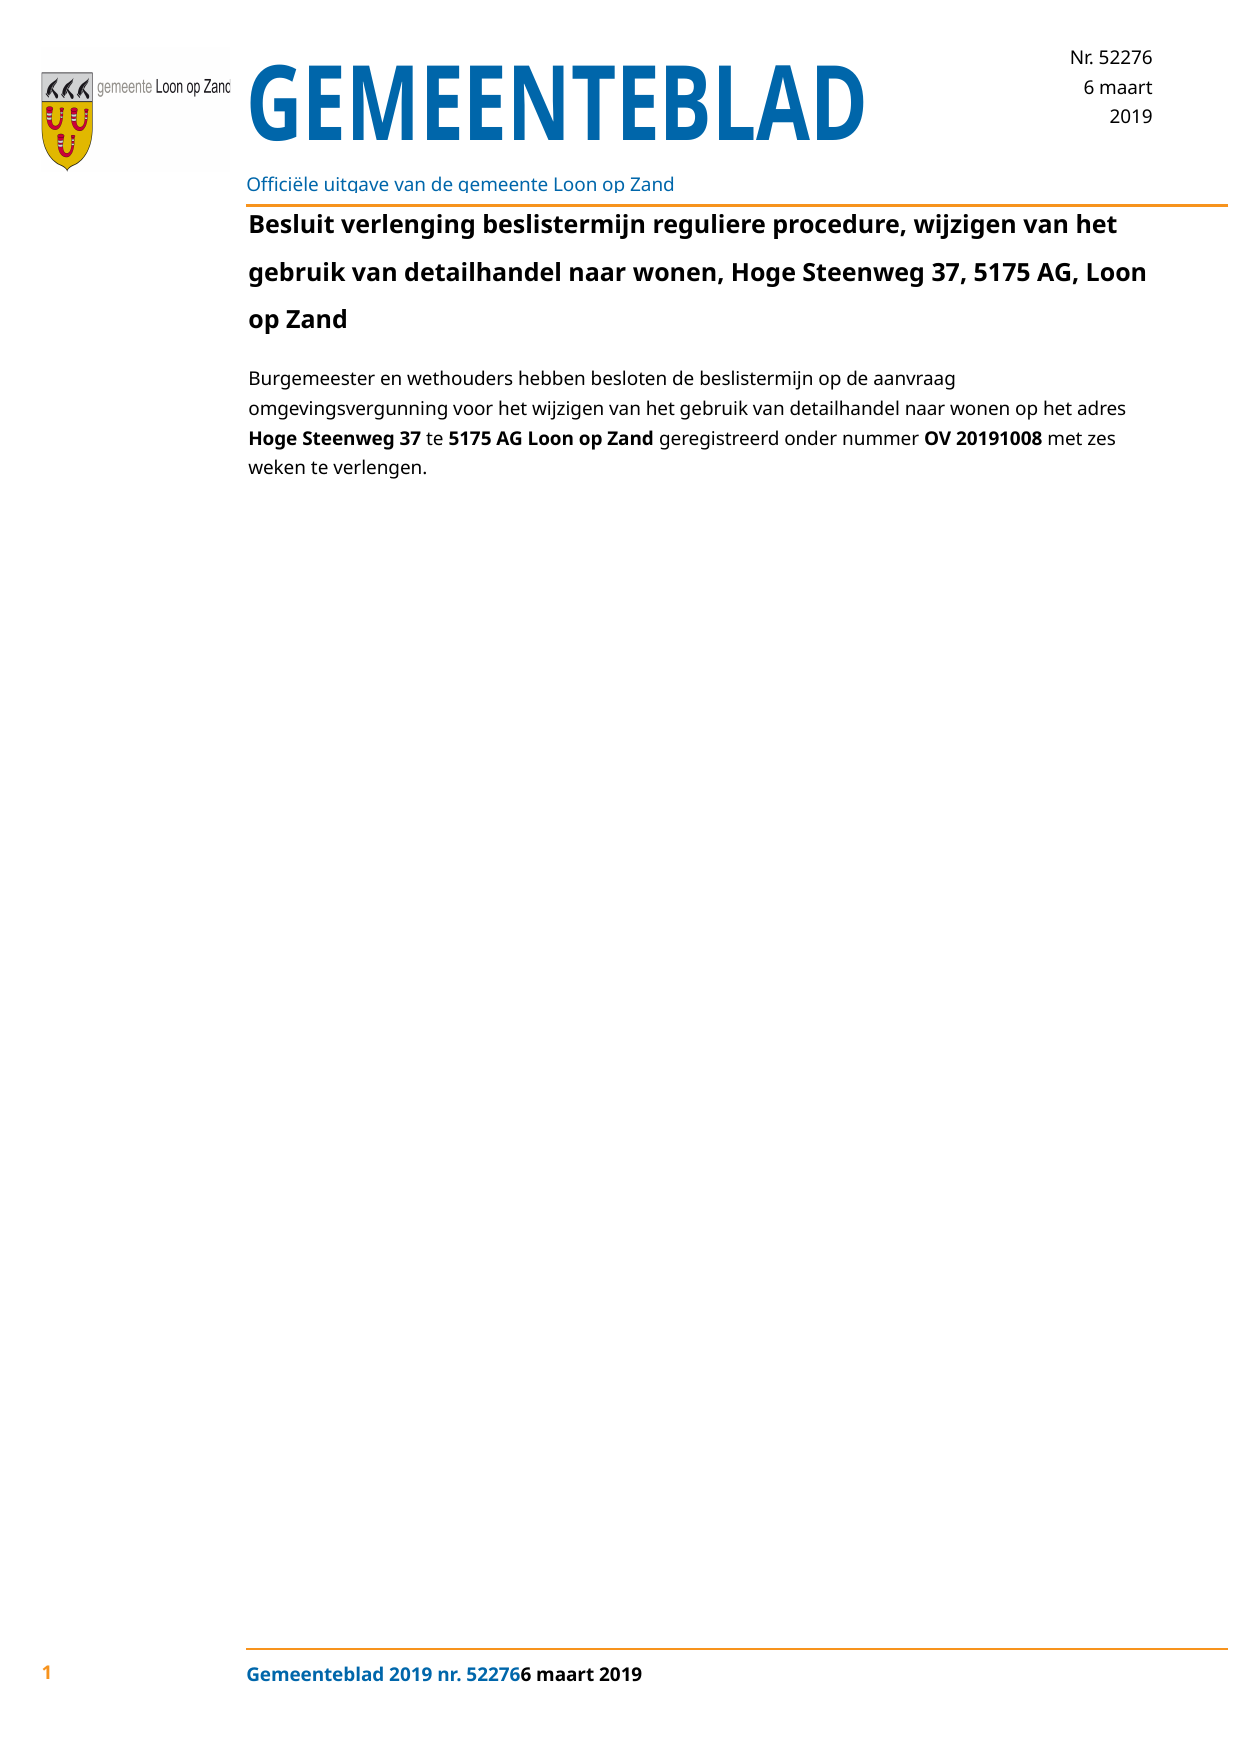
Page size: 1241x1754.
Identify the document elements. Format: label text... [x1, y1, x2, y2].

text Besluit verlenging beslistermijn reguliere procedure, wijzigen van het gebruik van detailhandel naar wonen, Hoge Steenweg 37, 5175 AG, Loon op Zand [248, 207, 1152, 336]
text Burgemeester en wethouders hebben besloten de beslistermijn op de aanvraag omgevingsvergunning voor het wijzigen van het gebruik van detailhandel naar wonen op het adres Hoge Steenweg 37 te 5175 AG Loon op Zand geregistreerd onder nummer OV 20191008 met zes weken te verlengen. [248, 366, 1152, 480]
picture [41, 47, 231, 172]
